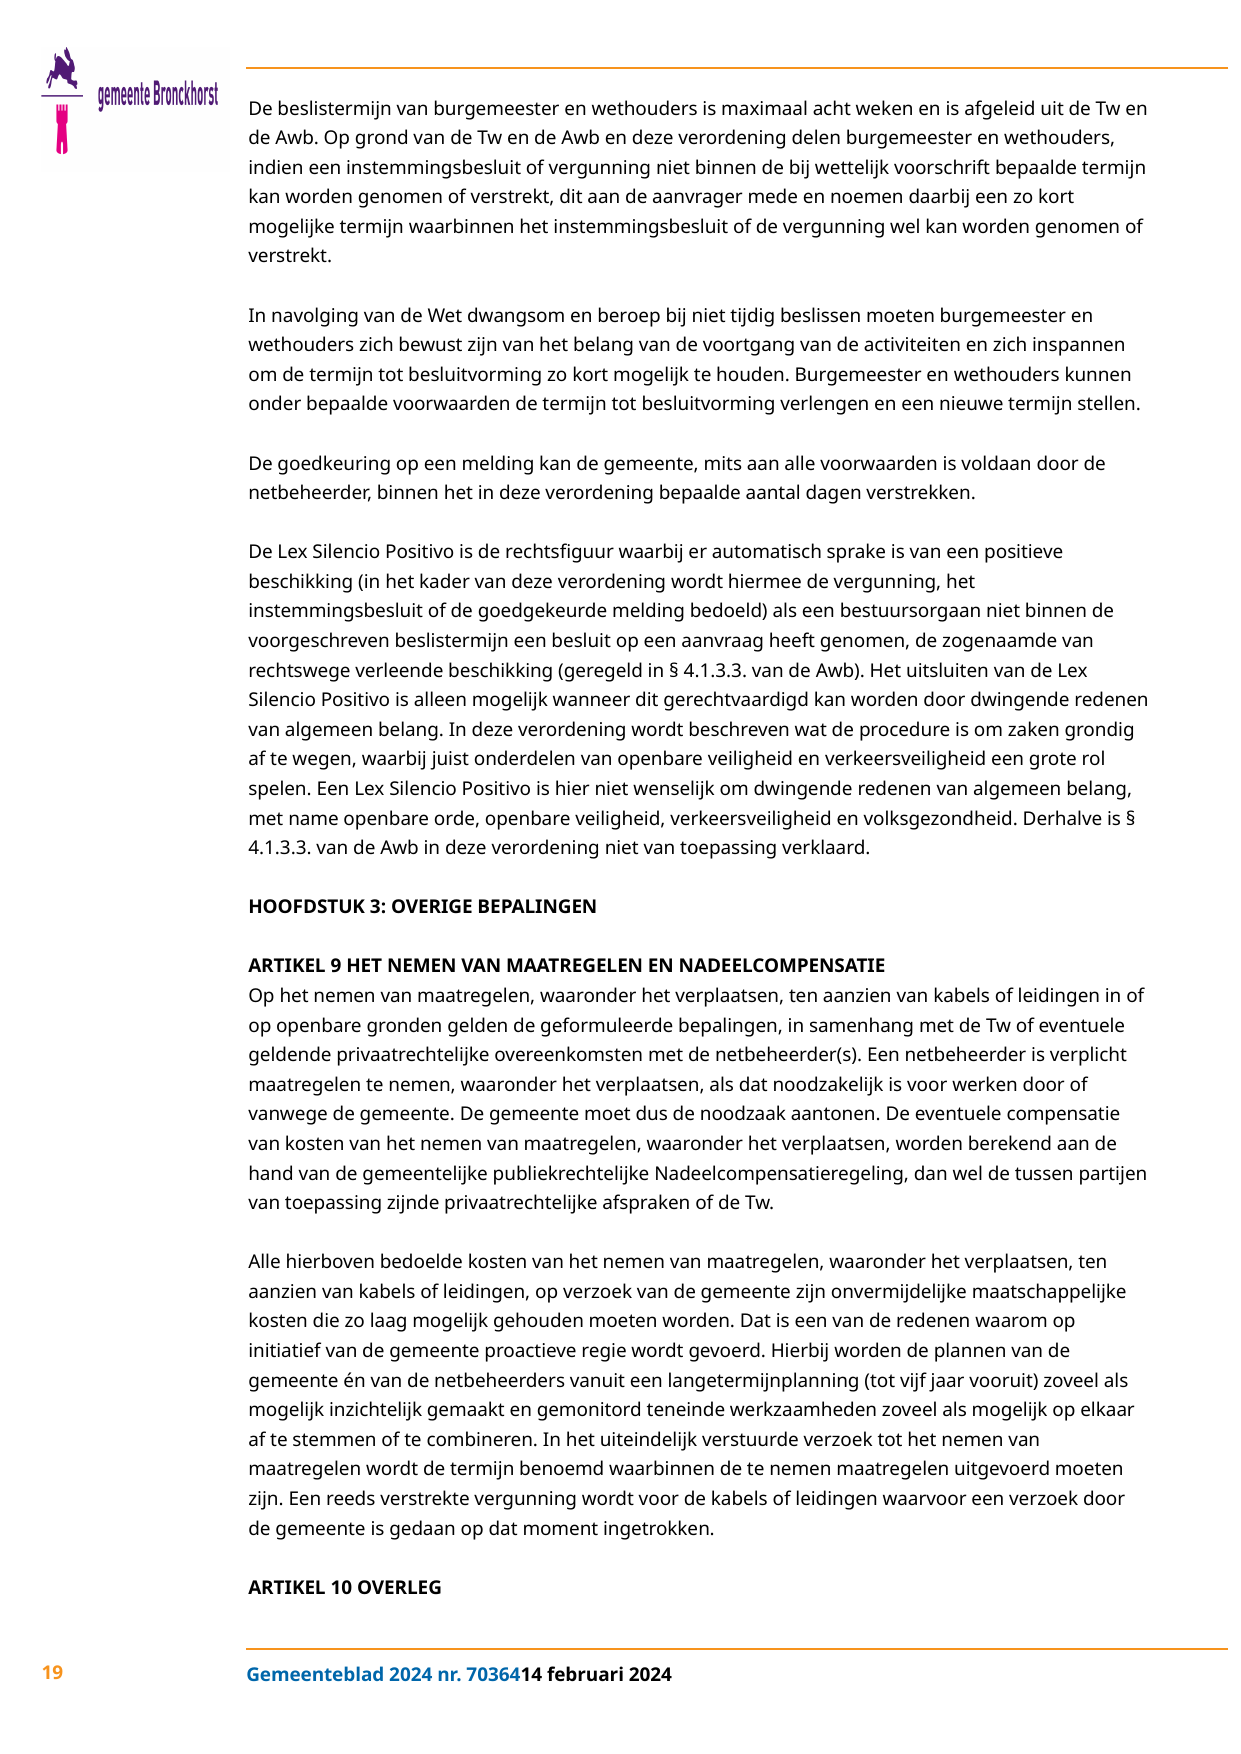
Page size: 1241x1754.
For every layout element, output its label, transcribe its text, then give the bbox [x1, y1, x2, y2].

text De goedkeuring op een melding kan de gemeente, mits aan alle voorwaarden is voldaan door de netbeheerder, binnen het in deze verordening bepaalde aantal dagen verstrekken. [248, 450, 1152, 505]
text Alle hierboven bedoelde kosten van het nemen van maatregelen, waaronder het verplaatsen, ten aanzien van kabels of leidingen, op verzoek van de gemeente zijn onvermijdelijke maatschappelijke kosten die zo laag mogelijk gehouden moeten worden. Dat is een van de redenen waarom op initiatief van de gemeente proactieve regie wordt gevoerd. Hierbij worden de plannen van de gemeente én van de netbeheerders vanuit een langetermijnplanning (tot vijf jaar vooruit) zoveel als mogelijk inzichtelijk gemaakt en gemonitord teneinde werkzaamheden zoveel als mogelijk op elkaar af te stemmen of te combineren. In het uiteindelijk verstuurde verzoek tot het nemen van maatregelen wordt de termijn benoemd waarbinnen de te nemen maatregelen uitgevoerd moeten zijn. Een reeds verstrekte vergunning wordt voor de kabels of leidingen waarvoor een verzoek door de gemeente is gedaan op dat moment ingetrokken. [248, 1248, 1152, 1541]
text ARTIKEL 10 OVERLEG [248, 1574, 1152, 1600]
text De Lex Silencio Positivo is de rechtsfiguur waarbij er automatisch sprake is van een positieve beschikking (in het kader van deze verordening wordt hiermee de vergunning, het instemmingsbesluit of de goedgekeurde melding bedoeld) als een bestuursorgaan niet binnen de voorgeschreven beslistermijn een besluit op een aanvraag heeft genomen, de zogenaamde van rechtswege verleende beschikking (geregeld in § 4.1.3.3. van de Awb). Het uitsluiten van de Lex Silencio Positivo is alleen mogelijk wanneer dit gerechtvaardigd kan worden door dwingende redenen van algemeen belang. In deze verordening wordt beschreven wat de procedure is om zaken grondig af te wegen, waarbij juist onderdelen van openbare veiligheid en verkeersveiligheid een grote rol spelen. Een Lex Silencio Positivo is hier niet wenselijk om dwingende redenen van algemeen belang, met name openbare orde, openbare veiligheid, verkeersveiligheid en volksgezondheid. Derhalve is § 4.1.3.3. van de Awb in deze verordening niet van toepassing verklaard. [248, 538, 1152, 860]
text In navolging van de Wet dwangsom en beroep bij niet tijdig beslissen moeten burgemeester en wethouders zich bewust zijn van het belang van de voortgang van de activiteiten en zich inspannen om de termijn tot besluitvorming zo kort mogelijk te houden. Burgemeester en wethouders kunnen onder bepaalde voorwaarden de termijn tot besluitvorming verlengen en een nieuwe termijn stellen. [248, 302, 1152, 416]
text ARTIKEL 9 HET NEMEN VAN MAATREGELEN EN NADEELCOMPENSATIE [248, 953, 1152, 978]
text Op het nemen van maatregelen, waaronder het verplaatsen, ten aanzien van kabels of leidingen in of op openbare gronden gelden de geformuleerde bepalingen, in samenhang met de Tw of eventuele geldende privaatrechtelijke overeenkomsten met de netbeheerder(s). Een netbeheerder is verplicht maatregelen te nemen, waaronder het verplaatsen, als dat noodzakelijk is voor werken door of vanwege de gemeente. De gemeente moet dus de noodzaak aantonen. De eventuele compensatie van kosten van het nemen van maatregelen, waaronder het verplaatsen, worden berekend aan de hand van de gemeentelijke publiekrechtelijke Nadeelcompensatieregeling, dan wel de tussen partijen van toepassing zijnde privaatrechtelijke afspraken of de Tw. [248, 982, 1152, 1215]
text De beslistermijn van burgemeester en wethouders is maximaal acht weken en is afgeleid uit de Tw en de Awb. Op grond van de Tw en de Awb en deze verordening delen burgemeester en wethouders, indien een instemmingsbesluit of vergunning niet binnen de bij wettelijk voorschrift bepaalde termijn kan worden genomen of verstrekt, dit aan de aanvrager mede en noemen daarbij een zo kort mogelijke termijn waarbinnen het instemmingsbesluit of de vergunning wel kan worden genomen of verstrekt. [248, 95, 1152, 268]
text HOOFDSTUK 3: OVERIGE BEPALINGEN [248, 893, 1152, 919]
picture [41, 47, 231, 172]
